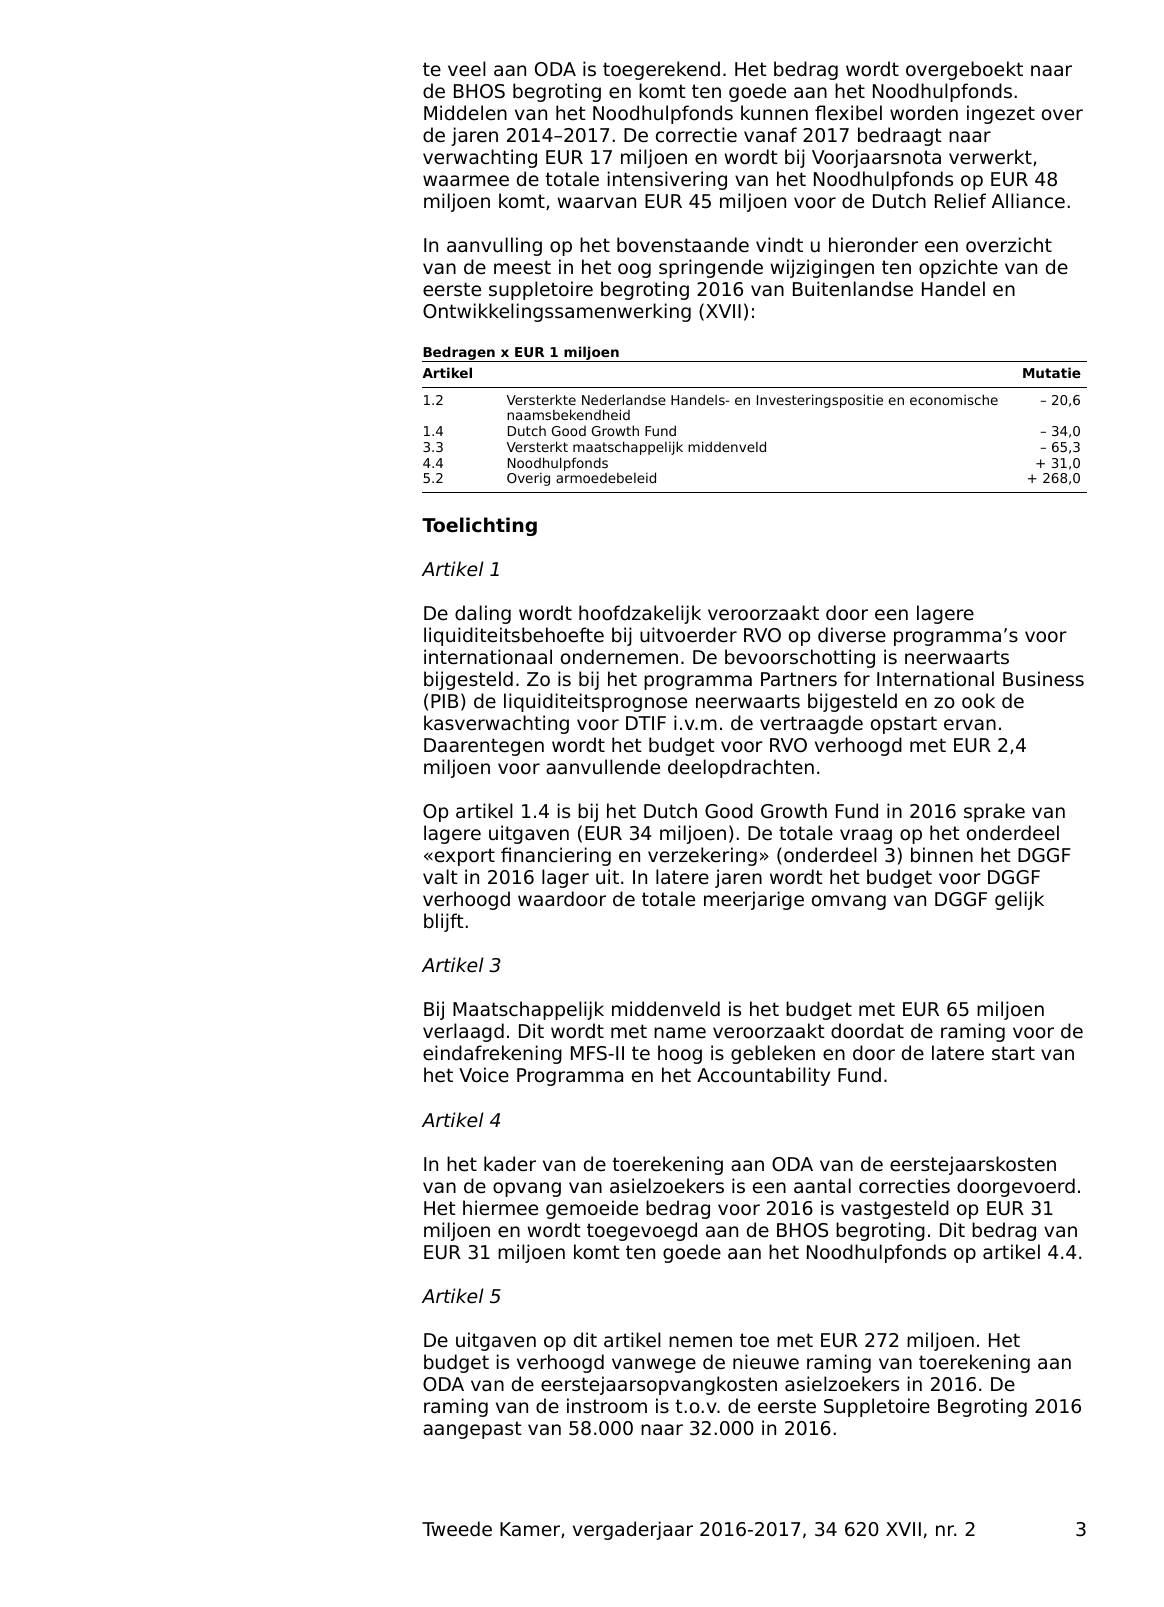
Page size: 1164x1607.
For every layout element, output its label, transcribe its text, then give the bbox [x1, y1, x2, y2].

table_cell 5.2 [422, 471, 500, 492]
table_cell – 34,0 [1009, 424, 1087, 440]
table_header Bedragen x EUR 1 miljoen [422, 345, 1087, 361]
subtitle Artikel 5 [422, 1286, 1087, 1308]
table_cell + 268,0 [1009, 471, 1087, 492]
table_cell + 31,0 [1009, 455, 1087, 471]
table_cell Artikel [422, 362, 500, 387]
table_cell 1.4 [422, 424, 500, 440]
text te veel aan ODA is toegerekend. Het bedrag wordt overgeboekt naar de BHOS begroting en komt ten goede aan het Noodhulpfonds. Middelen van het Noodhulpfonds kunnen flexibel worden ingezet over de jaren 2014–2017. De correctie vanaf 2017 bedraagt naar verwachting EUR 17 miljoen en wordt bij Voorjaarsnota verwerkt, waarmee de totale intensivering van het Noodhulpfonds op EUR 48 miljoen komt, waarvan EUR 45 miljoen voor de Dutch Relief Alliance. [422, 59, 1087, 213]
text In het kader van de toerekening aan ODA van de eerstejaarskosten van de opvang van asielzoekers is een aantal correcties doorgevoerd. Het hiermee gemoeide bedrag voor 2016 is vastgesteld op EUR 31 miljoen en wordt toegevoegd aan de BHOS begroting. Dit bedrag van EUR 31 miljoen komt ten goede aan het Noodhulpfonds op artikel 4.4. [422, 1154, 1087, 1263]
text Op artikel 1.4 is bij het Dutch Good Growth Fund in 2016 sprake van lagere uitgaven (EUR 34 miljoen). De totale vraag op het onderdeel «export financiering en verzekering» (onderdeel 3) binnen het DGGF valt in 2016 lager uit. In latere jaren wordt het budget voor DGGF verhoogd waardoor de totale meerjarige omvang van DGGF gelijk blijft. [422, 801, 1087, 933]
subtitle Artikel 1 [422, 559, 1087, 581]
table_cell Noodhulpfonds [500, 455, 1008, 471]
subtitle Artikel 4 [422, 1109, 1087, 1131]
table_cell Overig armoedebeleid [500, 471, 1008, 492]
table_cell [500, 362, 1008, 387]
table_cell Dutch Good Growth Fund [500, 424, 1008, 440]
table_cell – 20,6 [1009, 388, 1087, 424]
table_cell 3.3 [422, 440, 500, 455]
text De daling wordt hoofdzakelijk veroorzaakt door een lagere liquiditeitsbehoefte bij uitvoerder RVO op diverse programma’s voor internationaal ondernemen. De bevoorschotting is neerwaarts bijgesteld. Zo is bij het programma Partners for International Business (PIB) de liquiditeitsprognose neerwaarts bijgesteld en zo ook de kasverwachting voor DTIF i.v.m. de vertraagde opstart ervan. Daarentegen wordt het budget voor RVO verhoogd met EUR 2,4 miljoen voor aanvullende deelopdrachten. [422, 603, 1087, 779]
table_cell 1.2 [422, 388, 500, 424]
subtitle Artikel 3 [422, 955, 1087, 977]
subtitle Toelichting [422, 515, 1087, 537]
table_cell Mutatie [1009, 362, 1087, 387]
table_cell Versterkt maatschappelijk middenveld [500, 440, 1008, 455]
table_cell 4.4 [422, 455, 500, 471]
text In aanvulling op het bovenstaande vindt u hieronder een overzicht van de meest in het oog springende wijzigingen ten opzichte van de eerste suppletoire begroting 2016 van Buitenlandse Handel en Ontwikkelingssamenwerking (XVII): [422, 235, 1087, 323]
table_cell Versterkte Nederlandse Handels- en Investeringspositie en economische naamsbekendheid [500, 388, 1008, 424]
table_cell – 65,3 [1009, 440, 1087, 455]
text Bij Maatschappelijk middenveld is het budget met EUR 65 miljoen verlaagd. Dit wordt met name veroorzaakt doordat de raming voor de eindafrekening MFS-II te hoog is gebleken en door de latere start van het Voice Programma en het Accountability Fund. [422, 999, 1087, 1087]
text De uitgaven op dit artikel nemen toe met EUR 272 miljoen. Het budget is verhoogd vanwege de nieuwe raming van toerekening aan ODA van de eerstejaarsopvangkosten asielzoekers in 2016. De raming van de instroom is t.o.v. de eerste Suppletoire Begroting 2016 aangepast van 58.000 naar 32.000 in 2016. [422, 1330, 1087, 1440]
